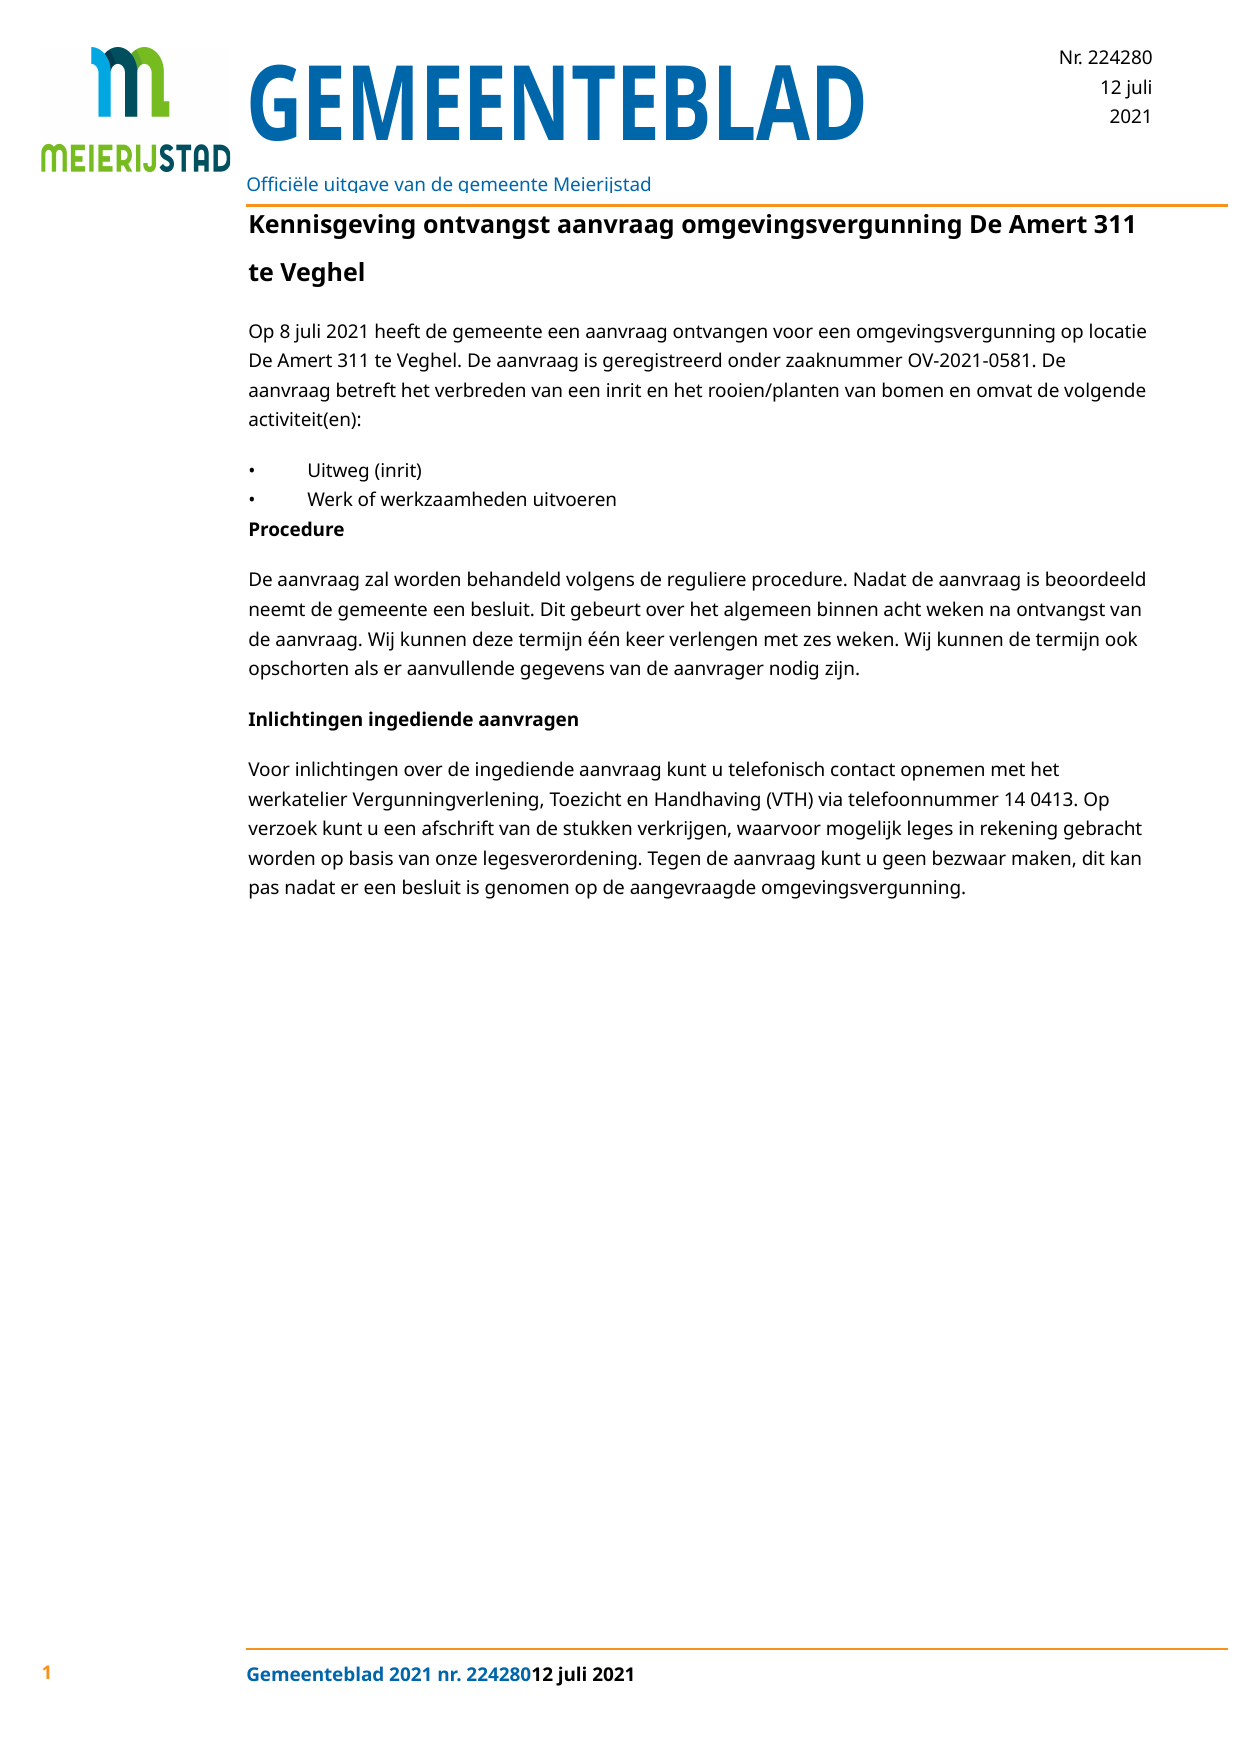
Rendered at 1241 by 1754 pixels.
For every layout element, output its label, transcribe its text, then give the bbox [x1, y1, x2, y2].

text Procedure [248, 516, 1152, 542]
text Op 8 juli 2021 heeft de gemeente een aanvraag ontvangen voor een omgevingsvergunning op locatie De Amert 311 te Veghel. De aanvraag is geregistreerd onder zaaknummer OV-2021-0581. De aanvraag betreft het verbreden van een inrit en het rooien/planten van bomen en omvat de volgende activiteit(en): [248, 318, 1152, 432]
text De aanvraag zal worden behandeld volgens de reguliere procedure. Nadat de aanvraag is beoordeeld neemt de gemeente een besluit. Dit gebeurt over het algemeen binnen acht weken na ontvangst van de aanvraag. Wij kunnen deze termijn één keer verlengen met zes weken. Wij kunnen de termijn ook opschorten als er aanvullende gegevens van de aanvrager nodig zijn. [248, 567, 1152, 681]
picture [41, 47, 231, 172]
list Werk of werkzaamheden uitvoeren [248, 487, 1152, 512]
text Kennisgeving ontvangst aanvraag omgevingsvergunning De Amert 311 te Veghel [248, 207, 1152, 288]
text Voor inlichtingen over de ingediende aanvraag kunt u telefonisch contact opnemen met het werkatelier Vergunningverlening, Toezicht en Handhaving (VTH) via telefoonnummer 14 0413. Op verzoek kunt u een afschrift van de stukken verkrijgen, waarvoor mogelijk leges in rekening gebracht worden op basis van onze legesverordening. Tegen de aanvraag kunt u geen bezwaar maken, dit kan pas nadat er een besluit is genomen op de aangevraagde omgevingsvergunning. [248, 756, 1152, 900]
list Uitweg (inrit) [248, 457, 1152, 483]
text Inlichtingen ingediende aanvragen [248, 706, 1152, 732]
